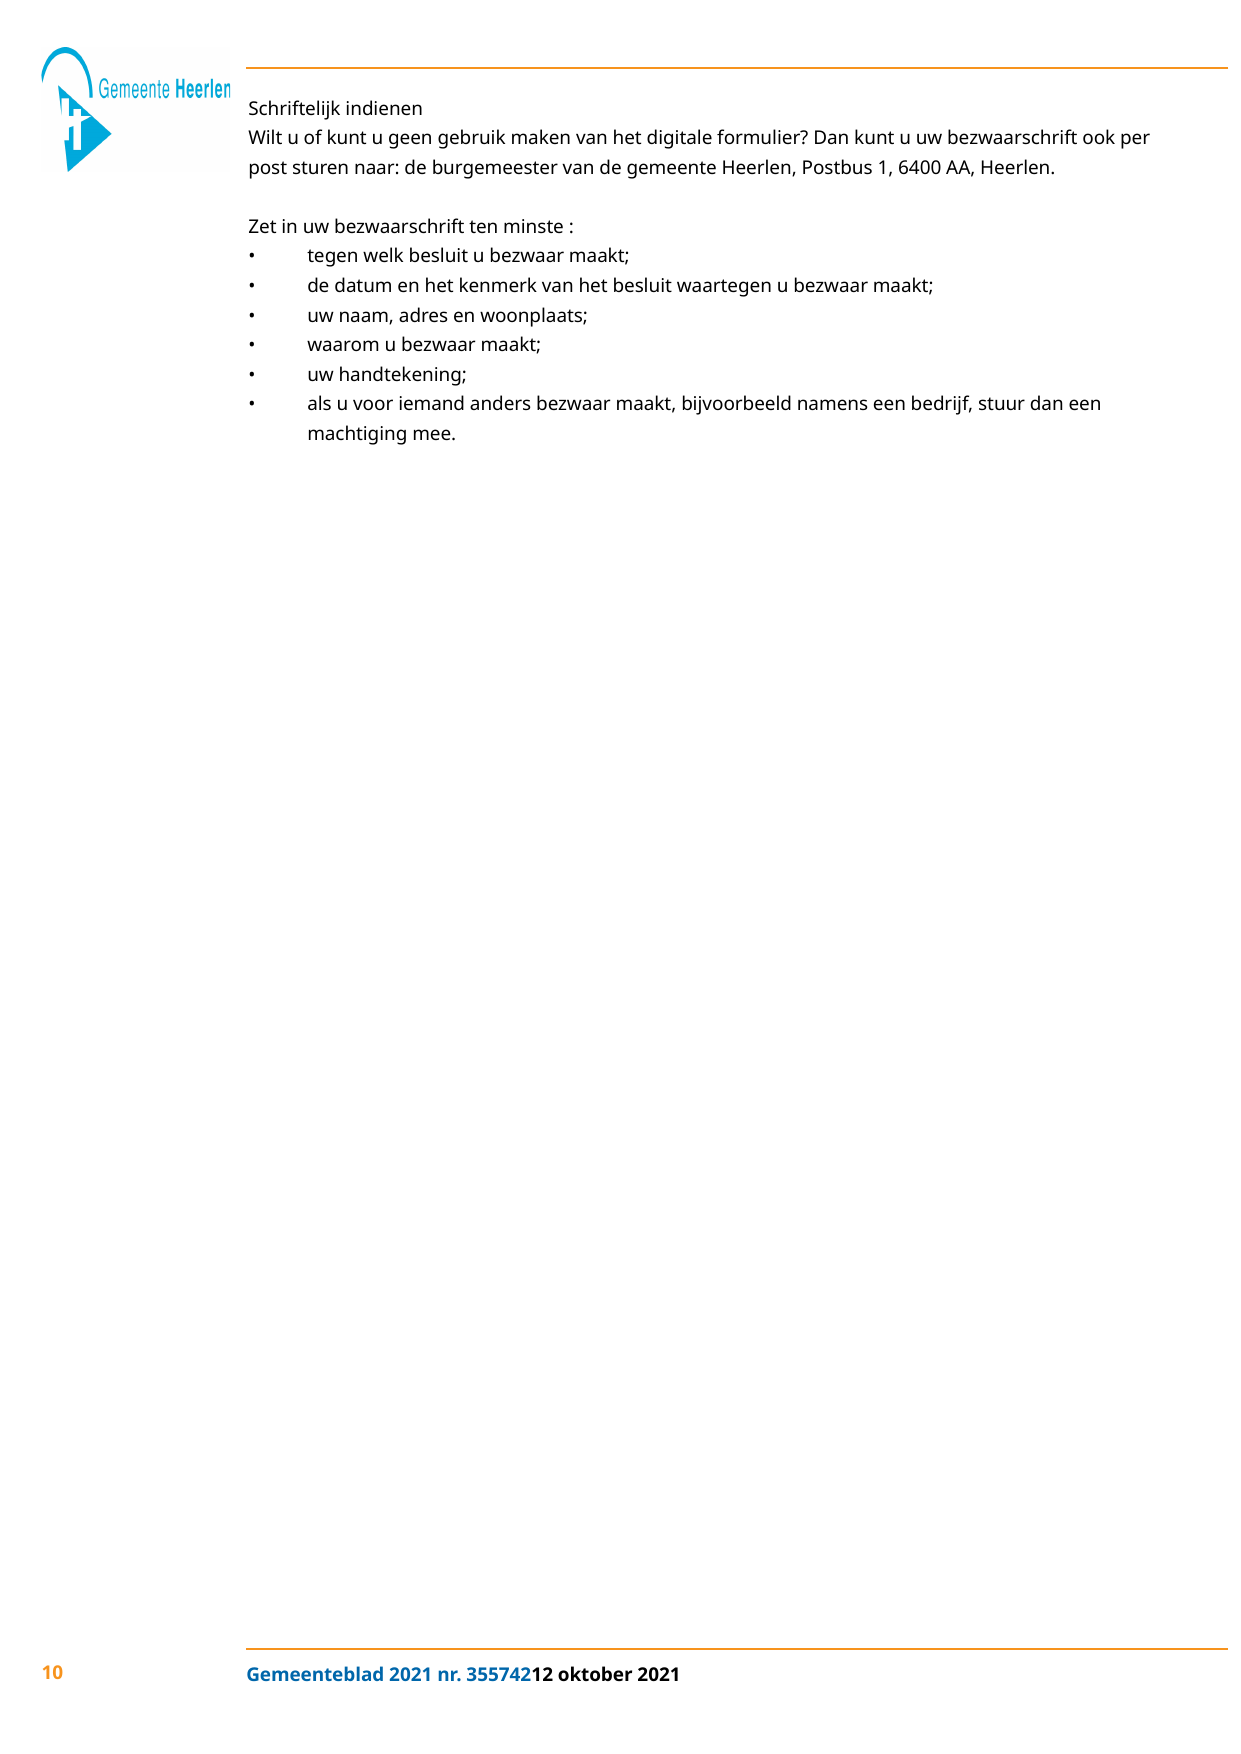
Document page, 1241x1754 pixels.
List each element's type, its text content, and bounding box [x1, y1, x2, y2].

picture [41, 47, 59, 70]
list uw naam, adres en woonplaats; [248, 302, 1152, 328]
text Zet in uw bezwaarschrift ten minste : [248, 213, 1152, 239]
text Wilt u of kunt u geen gebruik maken van het digitale formulier? Dan kunt u uw bezwaarschrift ook per post sturen naar: de burgemeester van de gemeente Heerlen, Postbus 1, 6400 AA, Heerlen. [248, 124, 1152, 180]
list als u voor iemand anders bezwaar maakt, bijvoorbeeld namens een bedrijf, stuur dan een machtiging mee. [248, 391, 1152, 446]
list waarom u bezwaar maakt; [248, 331, 1152, 357]
list tegen welk besluit u bezwaar maakt; [248, 243, 1152, 268]
picture [41, 47, 231, 172]
text Schriftelijk indienen [248, 95, 1152, 121]
list uw handtekening; [248, 361, 1152, 387]
list de datum en het kenmerk van het besluit waartegen u bezwaar maakt; [248, 272, 1152, 298]
